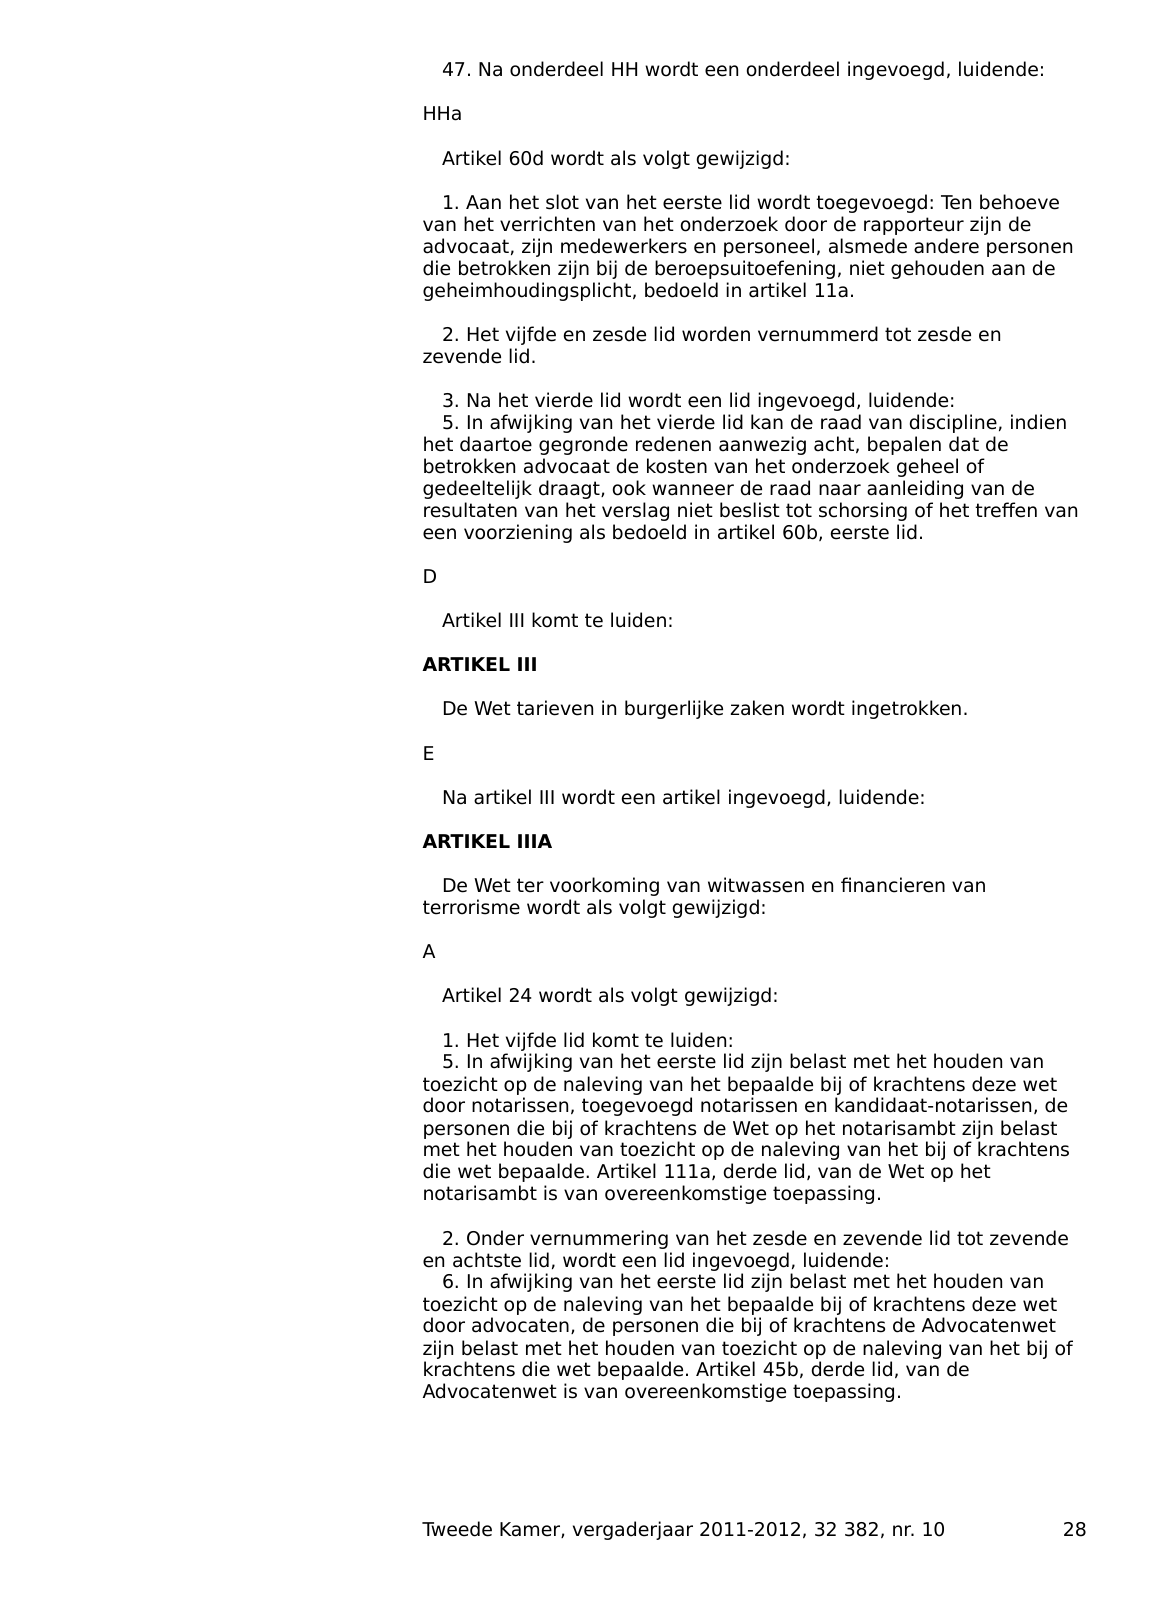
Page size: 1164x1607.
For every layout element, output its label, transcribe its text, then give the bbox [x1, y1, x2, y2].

subtitle ARTIKEL IIIA [422, 831, 1087, 853]
subtitle E [422, 742, 1087, 764]
text 1. Aan het slot van het eerste lid wordt toegevoegd: Ten behoeve van het verrichten van het onderzoek door de rapporteur zijn de advocaat, zijn medewerkers en personeel, alsmede andere personen die betrokken zijn bij de beroepsuitoefening, niet gehouden aan de geheimhoudingsplicht, bedoeld in artikel 11a. [422, 192, 1087, 301]
subtitle ARTIKEL III [422, 654, 1087, 676]
text Na artikel III wordt een artikel ingevoegd, luidende: [422, 787, 1087, 809]
text De Wet ter voorkoming van witwassen en financieren van terrorisme wordt als volgt gewijzigd: [422, 875, 1087, 919]
text Artikel III komt te luiden: [422, 610, 1087, 632]
text 6. In afwijking van het eerste lid zijn belast met het houden van toezicht op de naleving van het bepaalde bij of krachtens deze wet door advocaten, de personen die bij of krachtens de Advocatenwet zijn belast met het houden van toezicht op de naleving van het bij of krachtens die wet bepaalde. Artikel 45b, derde lid, van de Advocatenwet is van overeenkomstige toepassing. [422, 1271, 1087, 1403]
text Artikel 24 wordt als volgt gewijzigd: [422, 985, 1087, 1007]
text Artikel 60d wordt als volgt gewijzigd: [422, 147, 1087, 169]
subtitle HHa [422, 103, 1087, 125]
text 1. Het vijfde lid komt te luiden: [422, 1029, 1087, 1051]
text 47. Na onderdeel HH wordt een onderdeel ingevoegd, luidende: [422, 59, 1087, 81]
text 2. Het vijfde en zesde lid worden vernummerd tot zesde en zevende lid. [422, 324, 1087, 368]
subtitle D [422, 566, 1087, 588]
text 2. Onder vernummering van het zesde en zevende lid tot zevende en achtste lid, wordt een lid ingevoegd, luidende: [422, 1227, 1087, 1271]
text 3. Na het vierde lid wordt een lid ingevoegd, luidende: [422, 390, 1087, 412]
text 5. In afwijking van het vierde lid kan de raad van discipline, indien het daartoe gegronde redenen aanwezig acht, bepalen dat de betrokken advocaat de kosten van het onderzoek geheel of gedeeltelijk draagt, ook wanneer de raad naar aanleiding van de resultaten van het verslag niet beslist tot schorsing of het treffen van een voorziening als bedoeld in artikel 60b, eerste lid. [422, 412, 1087, 544]
text 5. In afwijking van het eerste lid zijn belast met het houden van toezicht op de naleving van het bepaalde bij of krachtens deze wet door notarissen, toegevoegd notarissen en kandidaat-notarissen, de personen die bij of krachtens de Wet op het notarisambt zijn belast met het houden van toezicht op de naleving van het bij of krachtens die wet bepaalde. Artikel 111a, derde lid, van de Wet op het notarisambt is van overeenkomstige toepassing. [422, 1051, 1087, 1205]
subtitle A [422, 941, 1087, 963]
text De Wet tarieven in burgerlijke zaken wordt ingetrokken. [422, 698, 1087, 720]
